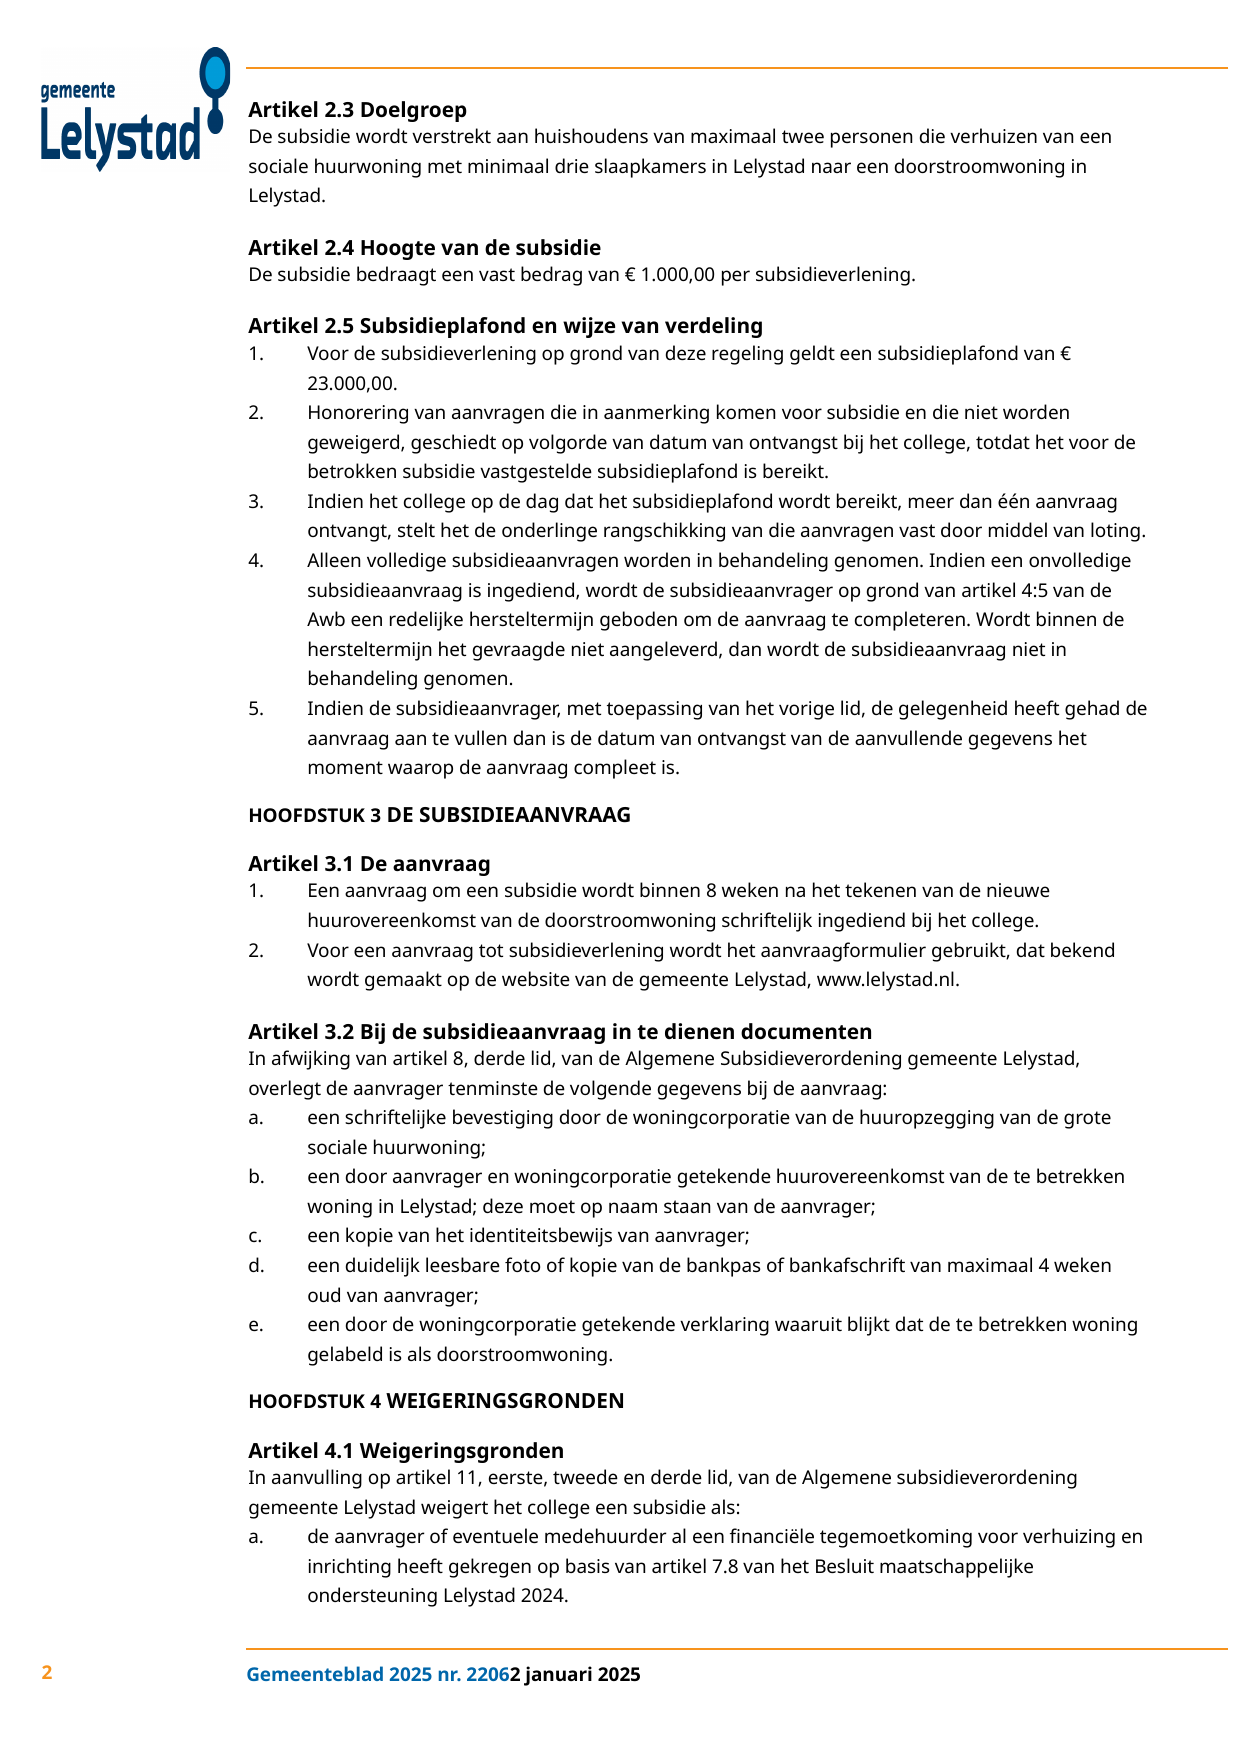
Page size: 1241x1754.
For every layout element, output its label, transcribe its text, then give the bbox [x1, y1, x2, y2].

text Artikel 2.5 Subsidieplafond en wijze van verdeling [248, 312, 1152, 340]
list een kopie van het identiteitsbewijs van aanvrager; [248, 1223, 1152, 1248]
list Voor een aanvraag tot subsidieverlening wordt het aanvraagformulier gebruikt, dat bekend wordt gemaakt op de website van de gemeente Lelystad, www.lelystad.nl. [248, 937, 1152, 992]
text In afwijking van artikel 8, derde lid, van de Algemene Subsidieverordening gemeente Lelystad, overlegt de aanvrager tenminste de volgende gegevens bij de aanvraag: [248, 1045, 1152, 1101]
list Voor de subsidieverlening op grond van deze regeling geldt een subsidieplafond van € 23.000,00. [248, 340, 1152, 395]
text HOOFDSTUK 4 WEIGERINGSGRONDEN [248, 1387, 1152, 1415]
text Artikel 3.2 Bij de subsidieaanvraag in te dienen documenten [248, 1017, 1152, 1045]
text HOOFDSTUK 3 DE SUBSIDIEAANVRAAG [248, 800, 1152, 828]
list een door de woningcorporatie getekende verklaring waaruit blijkt dat de te betrekken woning gelabeld is als doorstroomwoning. [248, 1311, 1152, 1367]
list Indien het college op de dag dat het subsidieplafond wordt bereikt, meer dan één aanvraag ontvangt, stelt het de onderlinge rangschikking van die aanvragen vast door middel van loting. [248, 488, 1152, 543]
text Artikel 4.1 Weigeringsgronden [248, 1436, 1152, 1464]
text In aanvulling op artikel 11, eerste, tweede en derde lid, van de Algemene subsidieverordening gemeente Lelystad weigert het college een subsidie als: [248, 1464, 1152, 1520]
list de aanvrager of eventuele medehuurder al een financiële tegemoetkoming voor verhuizing en inrichting heeft gekregen op basis van artikel 7.8 van het Besluit maatschappelijke ondersteuning Lelystad 2024. [248, 1523, 1152, 1608]
list Een aanvraag om een subsidie wordt binnen 8 weken na het tekenen van de nieuwe huurovereenkomst van de doorstroomwoning schriftelijk ingediend bij het college. [248, 878, 1152, 933]
text De subsidie bedraagt een vast bedrag van € 1.000,00 per subsidieverlening. [248, 261, 1152, 287]
picture [41, 47, 231, 172]
text Artikel 3.1 De aanvraag [248, 849, 1152, 878]
list Honorering van aanvragen die in aanmerking komen voor subsidie en die niet worden geweigerd, geschiedt op volgorde van datum van ontvangst bij het college, totdat het voor de betrokken subsidie vastgestelde subsidieplafond is bereikt. [248, 399, 1152, 484]
text Artikel 2.4 Hoogte van de subsidie [248, 233, 1152, 261]
list een door aanvrager en woningcorporatie getekende huurovereenkomst van de te betrekken woning in Lelystad; deze moet op naam staan van de aanvrager; [248, 1163, 1152, 1219]
list Indien de subsidieaanvrager, met toepassing van het vorige lid, de gelegenheid heeft gehad de aanvraag aan te vullen dan is de datum van ontvangst van de aanvullende gegevens het moment waarop de aanvraag compleet is. [248, 695, 1152, 780]
text De subsidie wordt verstrekt aan huishoudens van maximaal twee personen die verhuizen van een sociale huurwoning met minimaal drie slaapkamers in Lelystad naar een doorstroomwoning in Lelystad. [248, 123, 1152, 208]
text Artikel 2.3 Doelgroep [248, 95, 1152, 123]
list een schriftelijke bevestiging door de woningcorporatie van de huuropzegging van de grote sociale huurwoning; [248, 1104, 1152, 1160]
list Alleen volledige subsidieaanvragen worden in behandeling genomen. Indien een onvolledige subsidieaanvraag is ingediend, wordt de subsidieaanvrager op grond van artikel 4:5 van de Awb een redelijke hersteltermijn geboden om de aanvraag te completeren. Wordt binnen de hersteltermijn het gevraagde niet aangeleverd, dan wordt de subsidieaanvraag niet in behandeling genomen. [248, 547, 1152, 691]
list een duidelijk leesbare foto of kopie van de bankpas of bankafschrift van maximaal 4 weken oud van aanvrager; [248, 1252, 1152, 1308]
